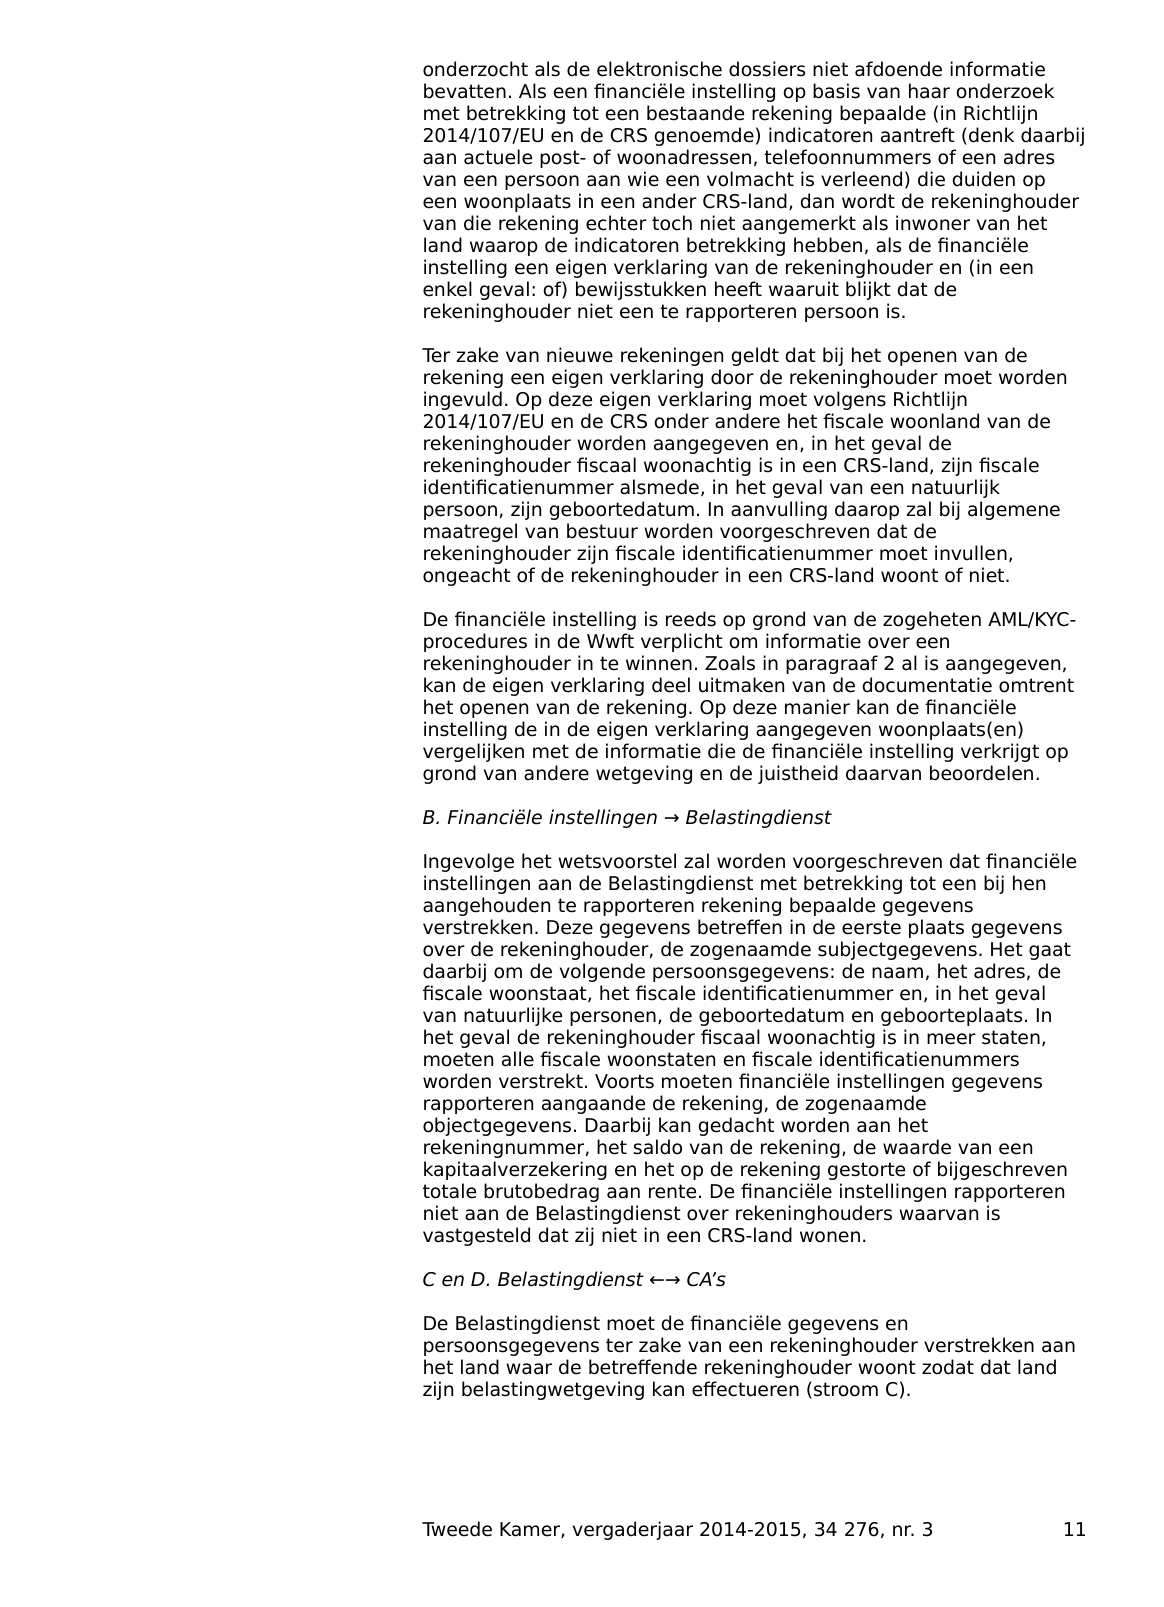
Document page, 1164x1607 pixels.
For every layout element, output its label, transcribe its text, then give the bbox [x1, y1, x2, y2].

text De financiële instelling is reeds op grond van de zogeheten AML/KYC-procedures in de Wwft verplicht om informatie over een rekeninghouder in te winnen. Zoals in paragraaf 2 al is aangegeven, kan de eigen verklaring deel uitmaken van de documentatie omtrent het openen van de rekening. Op deze manier kan de financiële instelling de in de eigen verklaring aangegeven woonplaats(en) vergelijken met de informatie die de financiële instelling verkrijgt op grond van andere wetgeving en de juistheid daarvan beoordelen. [422, 609, 1087, 785]
text Ingevolge het wetsvoorstel zal worden voorgeschreven dat financiële instellingen aan de Belastingdienst met betrekking tot een bij hen aangehouden te rapporteren rekening bepaalde gegevens verstrekken. Deze gegevens betreffen in de eerste plaats gegevens over de rekeninghouder, de zogenaamde subjectgegevens. Het gaat daarbij om de volgende persoonsgegevens: de naam, het adres, de fiscale woonstaat, het fiscale identificatienummer en, in het geval van natuurlijke personen, de geboortedatum en geboorteplaats. In het geval de rekeninghouder fiscaal woonachtig is in meer staten, moeten alle fiscale woonstaten en fiscale identificatienummers worden verstrekt. Voorts moeten financiële instellingen gegevens rapporteren aangaande de rekening, de zogenaamde objectgegevens. Daarbij kan gedacht worden aan het rekeningnummer, het saldo van de rekening, de waarde van een kapitaalverzekering en het op de rekening gestorte of bijgeschreven totale brutobedrag aan rente. De financiële instellingen rapporteren niet aan de Belastingdienst over rekeninghouders waarvan is vastgesteld dat zij niet in een CRS-land wonen. [422, 851, 1087, 1247]
text onderzocht als de elektronische dossiers niet afdoende informatie bevatten. Als een financiële instelling op basis van haar onderzoek met betrekking tot een bestaande rekening bepaalde (in Richtlijn 2014/107/EU en de CRS genoemde) indicatoren aantreft (denk daarbij aan actuele post- of woonadressen, telefoonnummers of een adres van een persoon aan wie een volmacht is verleend) die duiden op een woonplaats in een ander CRS-land, dan wordt de rekeninghouder van die rekening echter toch niet aangemerkt als inwoner van het land waarop de indicatoren betrekking hebben, als de financiële instelling een eigen verklaring van de rekeninghouder en (in een enkel geval: of) bewijsstukken heeft waaruit blijkt dat de rekeninghouder niet een te rapporteren persoon is. [422, 59, 1087, 323]
subtitle B. Financiële instellingen → Belastingdienst [422, 807, 1087, 829]
text Ter zake van nieuwe rekeningen geldt dat bij het openen van de rekening een eigen verklaring door de rekeninghouder moet worden ingevuld. Op deze eigen verklaring moet volgens Richtlijn 2014/107/EU en de CRS onder andere het fiscale woonland van de rekeninghouder worden aangegeven en, in het geval de rekeninghouder fiscaal woonachtig is in een CRS-land, zijn fiscale identificatienummer alsmede, in het geval van een natuurlijk persoon, zijn geboortedatum. In aanvulling daarop zal bij algemene maatregel van bestuur worden voorgeschreven dat de rekeninghouder zijn fiscale identificatienummer moet invullen, ongeacht of de rekeninghouder in een CRS-land woont of niet. [422, 345, 1087, 587]
text De Belastingdienst moet de financiële gegevens en persoonsgegevens ter zake van een rekeninghouder verstrekken aan het land waar de betreffende rekeninghouder woont zodat dat land zijn belastingwetgeving kan effectueren (stroom C). [422, 1313, 1087, 1401]
subtitle C en D. Belastingdienst ←→ CA’s [422, 1269, 1087, 1291]
